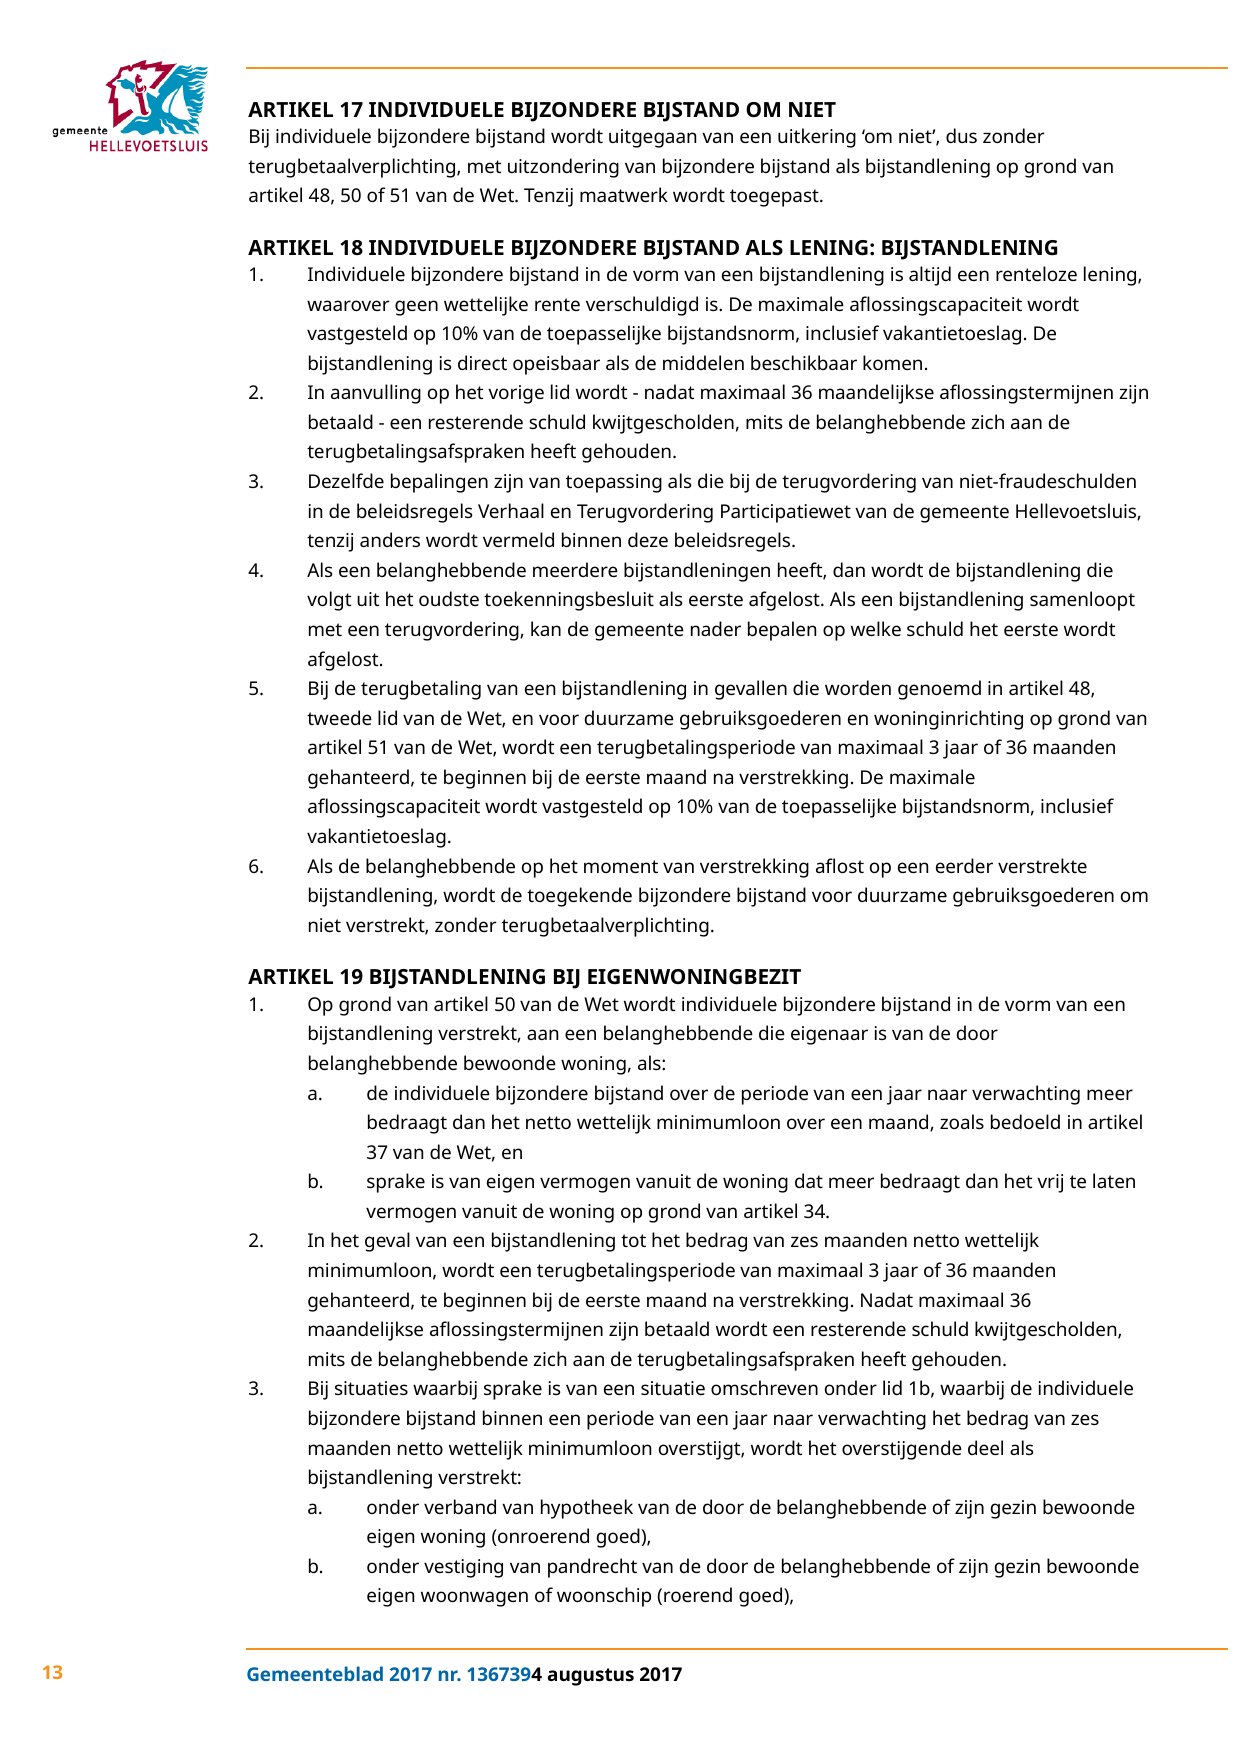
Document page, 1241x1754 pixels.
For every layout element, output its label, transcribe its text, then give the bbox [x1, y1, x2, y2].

list Dezelfde bepalingen zijn van toepassing als die bij de terugvordering van niet-fraudeschulden in de beleidsregels Verhaal en Terugvordering Participatiewet van de gemeente Hellevoetsluis, tenzij anders wordt vermeld binnen deze beleidsregels. [248, 468, 1152, 553]
list Als de belanghebbende op het moment van verstrekking aflost op een eerder verstrekte bijstandlening, wordt de toegekende bijzondere bijstand voor duurzame gebruiksgoederen om niet verstrekt, zonder terugbetaalverplichting. [248, 853, 1152, 938]
list Op grond van artikel 50 van de Wet wordt individuele bijzondere bijstand in de vorm van een bijstandlening verstrekt, aan een belanghebbende die eigenaar is van de door belanghebbende bewoonde woning, als: [248, 991, 1152, 1076]
picture [41, 47, 231, 172]
list de individuele bijzondere bijstand over de periode van een jaar naar verwachting meer bedraagt dan het netto wettelijk minimumloon over een maand, zoals bedoeld in artikel 37 van de Wet, en [307, 1080, 1152, 1164]
list Als een belanghebbende meerdere bijstandleningen heeft, dan wordt de bijstandlening die volgt uit het oudste toekenningsbesluit als eerste afgelost. Als een bijstandlening samenloopt met een terugvordering, kan de gemeente nader bepalen op welke schuld het eerste wordt afgelost. [248, 557, 1152, 672]
list Bij de terugbetaling van een bijstandlening in gevallen die worden genoemd in artikel 48, tweede lid van de Wet, en voor duurzame gebruiksgoederen en woninginrichting op grond van artikel 51 van de Wet, wordt een terugbetalingsperiode van maximaal 3 jaar of 36 maanden gehanteerd, te beginnen bij de eerste maand na verstrekking. De maximale aflossingscapaciteit wordt vastgesteld op 10% van de toepasselijke bijstandsnorm, inclusief vakantietoeslag. [248, 675, 1152, 849]
list In aanvulling op het vorige lid wordt - nadat maximaal 36 maandelijkse aflossingstermijnen zijn betaald - een resterende schuld kwijtgescholden, mits de belanghebbende zich aan de terugbetalingsafspraken heeft gehouden. [248, 379, 1152, 464]
list onder verband van hypotheek van de door de belanghebbende of zijn gezin bewoonde eigen woning (onroerend goed), [307, 1494, 1152, 1549]
text ARTIKEL 18 INDIVIDUELE BIJZONDERE BIJSTAND ALS LENING: BIJSTANDLENING [248, 233, 1152, 261]
list Individuele bijzondere bijstand in de vorm van een bijstandlening is altijd een renteloze lening, waarover geen wettelijke rente verschuldigd is. De maximale aflossingscapaciteit wordt vastgesteld op 10% van de toepasselijke bijstandsnorm, inclusief vakantietoeslag. De bijstandlening is direct opeisbaar als de middelen beschikbaar komen. [248, 261, 1152, 376]
list In het geval van een bijstandlening tot het bedrag van zes maanden netto wettelijk minimumloon, wordt een terugbetalingsperiode van maximaal 3 jaar of 36 maanden gehanteerd, te beginnen bij de eerste maand na verstrekking. Nadat maximaal 36 maandelijkse aflossingstermijnen zijn betaald wordt een resterende schuld kwijtgescholden, mits de belanghebbende zich aan de terugbetalingsafspraken heeft gehouden. [248, 1228, 1152, 1372]
text Bij individuele bijzondere bijstand wordt uitgegaan van een uitkering ‘om niet’, dus zonder terugbetaalverplichting, met uitzondering van bijzondere bijstand als bijstandlening op grond van artikel 48, 50 of 51 van de Wet. Tenzij maatwerk wordt toegepast. [248, 123, 1152, 208]
list Bij situaties waarbij sprake is van een situatie omschreven onder lid 1b, waarbij de individuele bijzondere bijstand binnen een periode van een jaar naar verwachting het bedrag van zes maanden netto wettelijk minimumloon overstijgt, wordt het overstijgende deel als bijstandlening verstrekt: [248, 1376, 1152, 1490]
text ARTIKEL 19 BIJSTANDLENING BIJ EIGENWONINGBEZIT [248, 962, 1152, 991]
list onder vestiging van pandrecht van de door de belanghebbende of zijn gezin bewoonde eigen woonwagen of woonschip (roerend goed), [307, 1553, 1152, 1608]
list sprake is van eigen vermogen vanuit de woning dat meer bedraagt dan het vrij te laten vermogen vanuit de woning op grond van artikel 34. [307, 1168, 1152, 1224]
text ARTIKEL 17 INDIVIDUELE BIJZONDERE BIJSTAND OM NIET [248, 95, 1152, 123]
